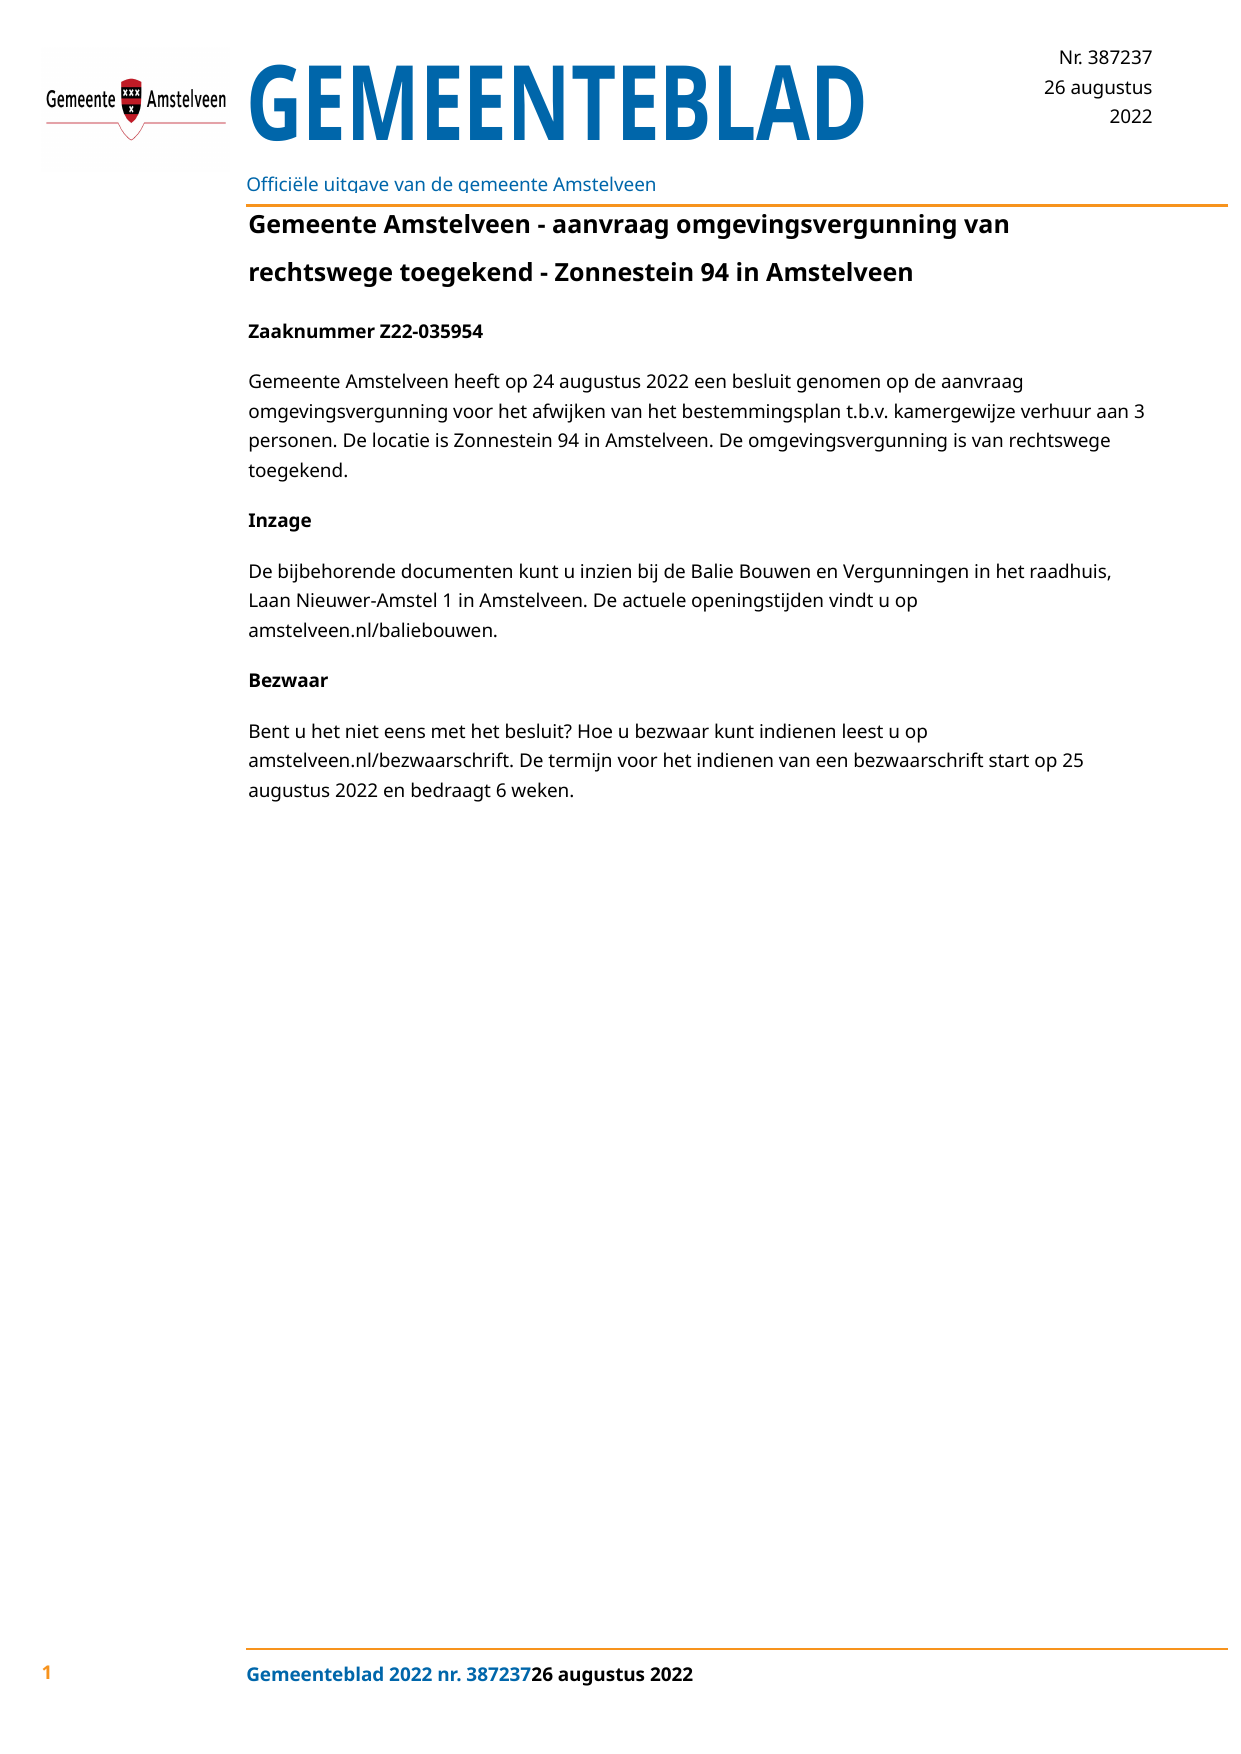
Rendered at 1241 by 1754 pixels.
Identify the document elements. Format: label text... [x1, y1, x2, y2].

text De bijbehorende documenten kunt u inzien bij de Balie Bouwen en Vergunningen in het raadhuis, Laan Nieuwer-Amstel 1 in Amstelveen. De actuele openingstijden vindt u op amstelveen.nl/baliebouwen. [248, 558, 1152, 643]
text Gemeente Amstelveen heeft op 24 augustus 2022 een besluit genomen op de aanvraag omgevingsvergunning voor het afwijken van het bestemmingsplan t.b.v. kamergewijze verhuur aan 3 personen. De locatie is Zonnestein 94 in Amstelveen. De omgevingsvergunning is van rechtswege toegekend. [248, 368, 1152, 483]
text Bent u het niet eens met het besluit? Hoe u bezwaar kunt indienen leest u op amstelveen.nl/bezwaarschrift. De termijn voor het indienen van een bezwaarschrift start op 25 augustus 2022 en bedraagt 6 weken. [248, 718, 1152, 803]
text Bezwaar [248, 667, 1152, 693]
text Zaaknummer Z22-035954 [248, 318, 1152, 344]
picture [41, 47, 231, 172]
text Gemeente Amstelveen - aanvraag omgevingsvergunning van rechtswege toegekend - Zonnestein 94 in Amstelveen [248, 207, 1152, 288]
text Inzage [248, 507, 1152, 533]
